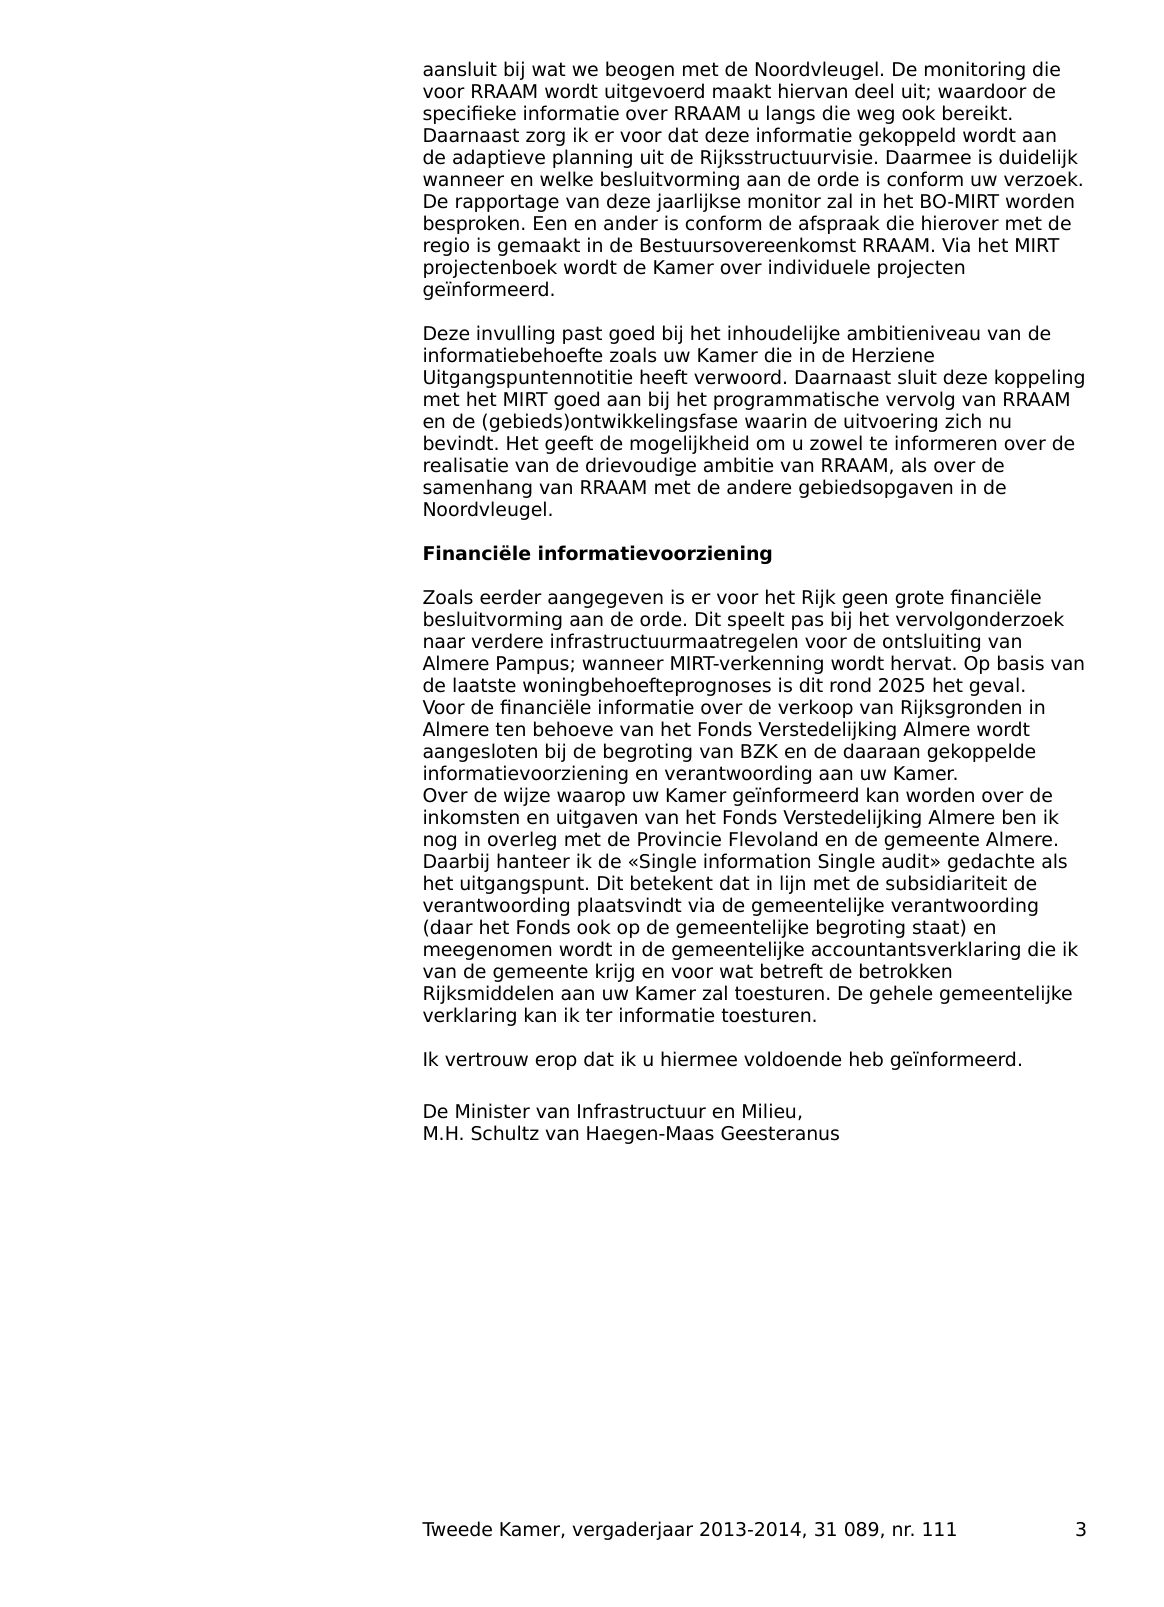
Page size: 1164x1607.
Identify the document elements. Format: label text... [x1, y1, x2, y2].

text Ik vertrouw erop dat ik u hiermee voldoende heb geïnformeerd. [422, 1049, 1087, 1071]
subtitle Financiële informatievoorziening [422, 543, 1087, 565]
text Over de wijze waarop uw Kamer geïnformeerd kan worden over de inkomsten en uitgaven van het Fonds Verstedelijking Almere ben ik nog in overleg met de Provincie Flevoland en de gemeente Almere. Daarbij hanteer ik de «Single information Single audit» gedachte als het uitgangspunt. Dit betekent dat in lijn met de subsidiariteit de verantwoording plaatsvindt via de gemeentelijke verantwoording (daar het Fonds ook op de gemeentelijke begroting staat) en meegenomen wordt in de gemeentelijke accountantsverklaring die ik van de gemeente krijg en voor wat betreft de betrokken Rijksmiddelen aan uw Kamer zal toesturen. De gehele gemeentelijke verklaring kan ik ter informatie toesturen. [422, 785, 1087, 1027]
text aansluit bij wat we beogen met de Noordvleugel. De monitoring die voor RRAAM wordt uitgevoerd maakt hiervan deel uit; waardoor de specifieke informatie over RRAAM u langs die weg ook bereikt. [422, 59, 1087, 125]
text Deze invulling past goed bij het inhoudelijke ambitieniveau van de informatiebehoefte zoals uw Kamer die in de Herziene Uitgangspuntennotitie heeft verwoord. Daarnaast sluit deze koppeling met het MIRT goed aan bij het programmatische vervolg van RRAAM en de (gebieds)ontwikkelingsfase waarin de uitvoering zich nu bevindt. Het geeft de mogelijkheid om u zowel te informeren over de realisatie van de drievoudige ambitie van RRAAM, als over de samenhang van RRAAM met de andere gebiedsopgaven in de Noordvleugel. [422, 323, 1087, 521]
text De rapportage van deze jaarlijkse monitor zal in het BO-MIRT worden besproken. Een en ander is conform de afspraak die hierover met de regio is gemaakt in de Bestuursovereenkomst RRAAM. Via het MIRT projectenboek wordt de Kamer over individuele projecten geïnformeerd. [422, 191, 1087, 301]
text Voor de financiële informatie over de verkoop van Rijksgronden in Almere ten behoeve van het Fonds Verstedelijking Almere wordt aangesloten bij de begroting van BZK en de daaraan gekoppelde informatievoorziening en verantwoording aan uw Kamer. [422, 697, 1087, 785]
text De Minister van Infrastructuur en Milieu, M.H. Schultz van Haegen-Maas Geesteranus [422, 1101, 1087, 1145]
text Zoals eerder aangegeven is er voor het Rijk geen grote financiële besluitvorming aan de orde. Dit speelt pas bij het vervolgonderzoek naar verdere infrastructuurmaatregelen voor de ontsluiting van Almere Pampus; wanneer MIRT-verkenning wordt hervat. Op basis van de laatste woningbehoefteprognoses is dit rond 2025 het geval. [422, 587, 1087, 697]
text Daarnaast zorg ik er voor dat deze informatie gekoppeld wordt aan de adaptieve planning uit de Rijksstructuurvisie. Daarmee is duidelijk wanneer en welke besluitvorming aan de orde is conform uw verzoek. [422, 125, 1087, 191]
